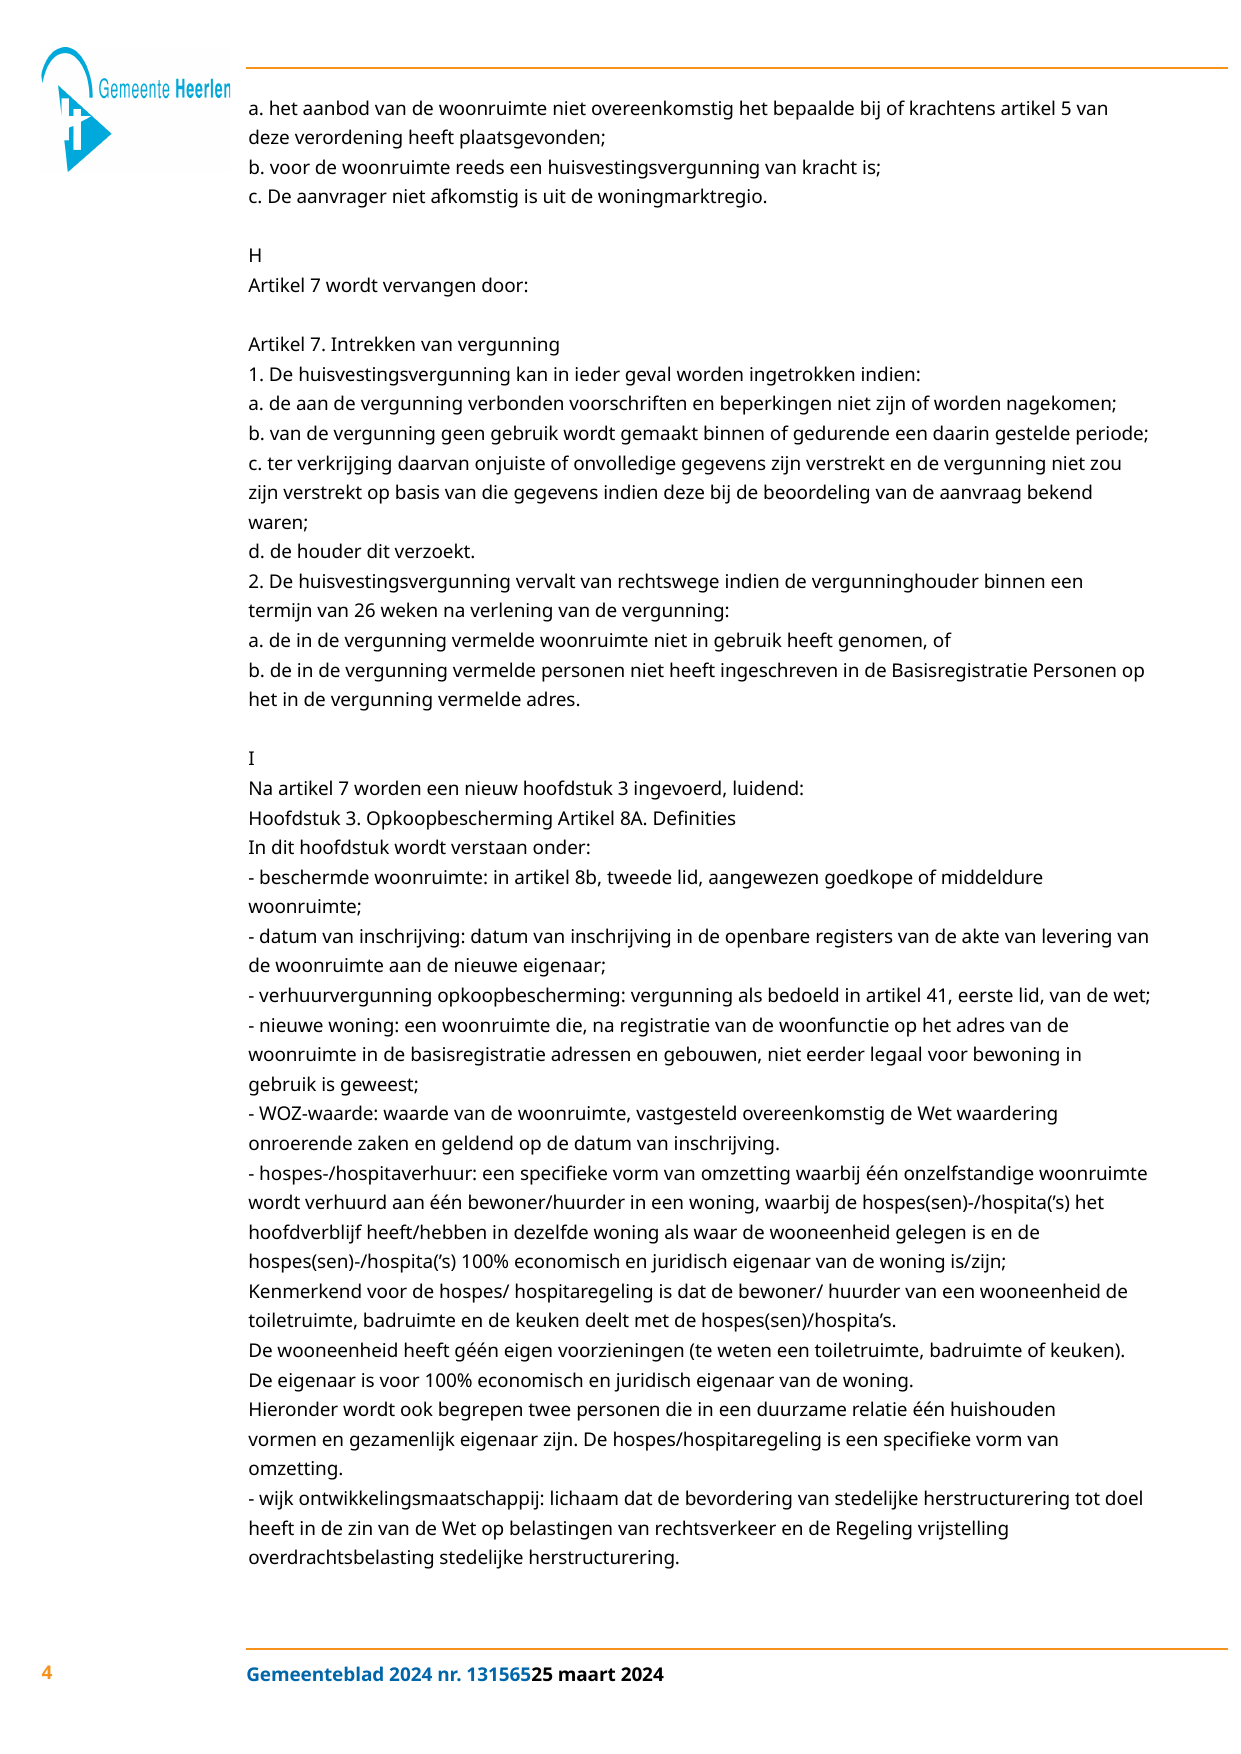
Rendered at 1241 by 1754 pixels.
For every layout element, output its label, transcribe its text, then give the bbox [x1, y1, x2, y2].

text b. voor de woonruimte reeds een huisvestingsvergunning van kracht is; [248, 154, 1152, 180]
text Artikel 7. Intrekken van vergunning [248, 331, 1152, 357]
text omzetting. [248, 1456, 1152, 1481]
text - nieuwe woning: een woonruimte die, na registratie van de woonfunctie op het adres van de woonruimte in de basisregistratie adressen en gebouwen, niet eerder legaal voor bewoning in gebruik is geweest; [248, 1012, 1152, 1097]
text - beschermde woonruimte: in artikel 8b, tweede lid, aangewezen goedkope of middeldure woonruimte; [248, 864, 1152, 919]
text Na artikel 7 worden een nieuw hoofdstuk 3 ingevoerd, luidend: [248, 775, 1152, 801]
text 1. De huisvestingsvergunning kan in ieder geval worden ingetrokken indien: [248, 361, 1152, 387]
text vormen en gezamenlijk eigenaar zijn. De hospes/hospitaregeling is een specifieke vorm van [248, 1426, 1152, 1452]
text Kenmerkend voor de hospes/ hospitaregeling is dat de bewoner/ huurder van een wooneenheid de toiletruimte, badruimte en de keuken deelt met de hospes(sen)/hospita’s. [248, 1278, 1152, 1333]
text In dit hoofdstuk wordt verstaan onder: [248, 834, 1152, 860]
text Hieronder wordt ook begrepen twee personen die in een duurzame relatie één huishouden [248, 1396, 1152, 1422]
text d. de houder dit verzoekt. [248, 538, 1152, 564]
text Hoofdstuk 3. Opkoopbescherming Artikel 8A. Definities [248, 805, 1152, 831]
text - verhuurvergunning opkoopbescherming: vergunning als bedoeld in artikel 41, eerste lid, van de wet; [248, 982, 1152, 1008]
picture [41, 47, 231, 172]
text H [248, 243, 1152, 268]
text De wooneenheid heeft géén eigen voorzieningen (te weten een toiletruimte, badruimte of keuken). De eigenaar is voor 100% economisch en juridisch eigenaar van de woning. [248, 1337, 1152, 1393]
text - hospes-/hospitaverhuur: een specifieke vorm van omzetting waarbij één onzelfstandige woonruimte wordt verhuurd aan één bewoner/huurder in een woning, waarbij de hospes(sen)-/hospita(’s) het hoofdverblijf heeft/hebben in dezelfde woning als waar de wooneenheid gelegen is en de hospes(sen)-/hospita(’s) 100% economisch en juridisch eigenaar van de woning is/zijn; [248, 1160, 1152, 1274]
text a. de in de vergunning vermelde woonruimte niet in gebruik heeft genomen, of [248, 627, 1152, 653]
text - wijk ontwikkelingsmaatschappij: lichaam dat de bevordering van stedelijke herstructurering tot doel heeft in de zin van de Wet op belastingen van rechtsverkeer en de Regeling vrijstelling overdrachtsbelasting stedelijke herstructurering. [248, 1485, 1152, 1570]
text a. de aan de vergunning verbonden voorschriften en beperkingen niet zijn of worden nagekomen; [248, 391, 1152, 416]
text a. het aanbod van de woonruimte niet overeenkomstig het bepaalde bij of krachtens artikel 5 van deze verordening heeft plaatsgevonden; [248, 95, 1152, 150]
text Artikel 7 wordt vervangen door: [248, 272, 1152, 298]
text 2. De huisvestingsvergunning vervalt van rechtswege indien de vergunninghouder binnen een termijn van 26 weken na verlening van de vergunning: [248, 568, 1152, 623]
text - WOZ-waarde: waarde van de woonruimte, vastgesteld overeenkomstig de Wet waardering onroerende zaken en geldend op de datum van inschrijving. [248, 1101, 1152, 1156]
text b. de in de vergunning vermelde personen niet heeft ingeschreven in de Basisregistratie Personen op het in de vergunning vermelde adres. [248, 657, 1152, 712]
text c. De aanvrager niet afkomstig is uit de woningmarktregio. [248, 183, 1152, 209]
picture [41, 47, 59, 70]
text c. ter verkrijging daarvan onjuiste of onvolledige gegevens zijn verstrekt en de vergunning niet zou zijn verstrekt op basis van die gegevens indien deze bij de beoordeling van de aanvraag bekend waren; [248, 450, 1152, 535]
text I [248, 746, 1152, 771]
text - datum van inschrijving: datum van inschrijving in de openbare registers van de akte van levering van de woonruimte aan de nieuwe eigenaar; [248, 923, 1152, 978]
text b. van de vergunning geen gebruik wordt gemaakt binnen of gedurende een daarin gestelde periode; [248, 420, 1152, 446]
